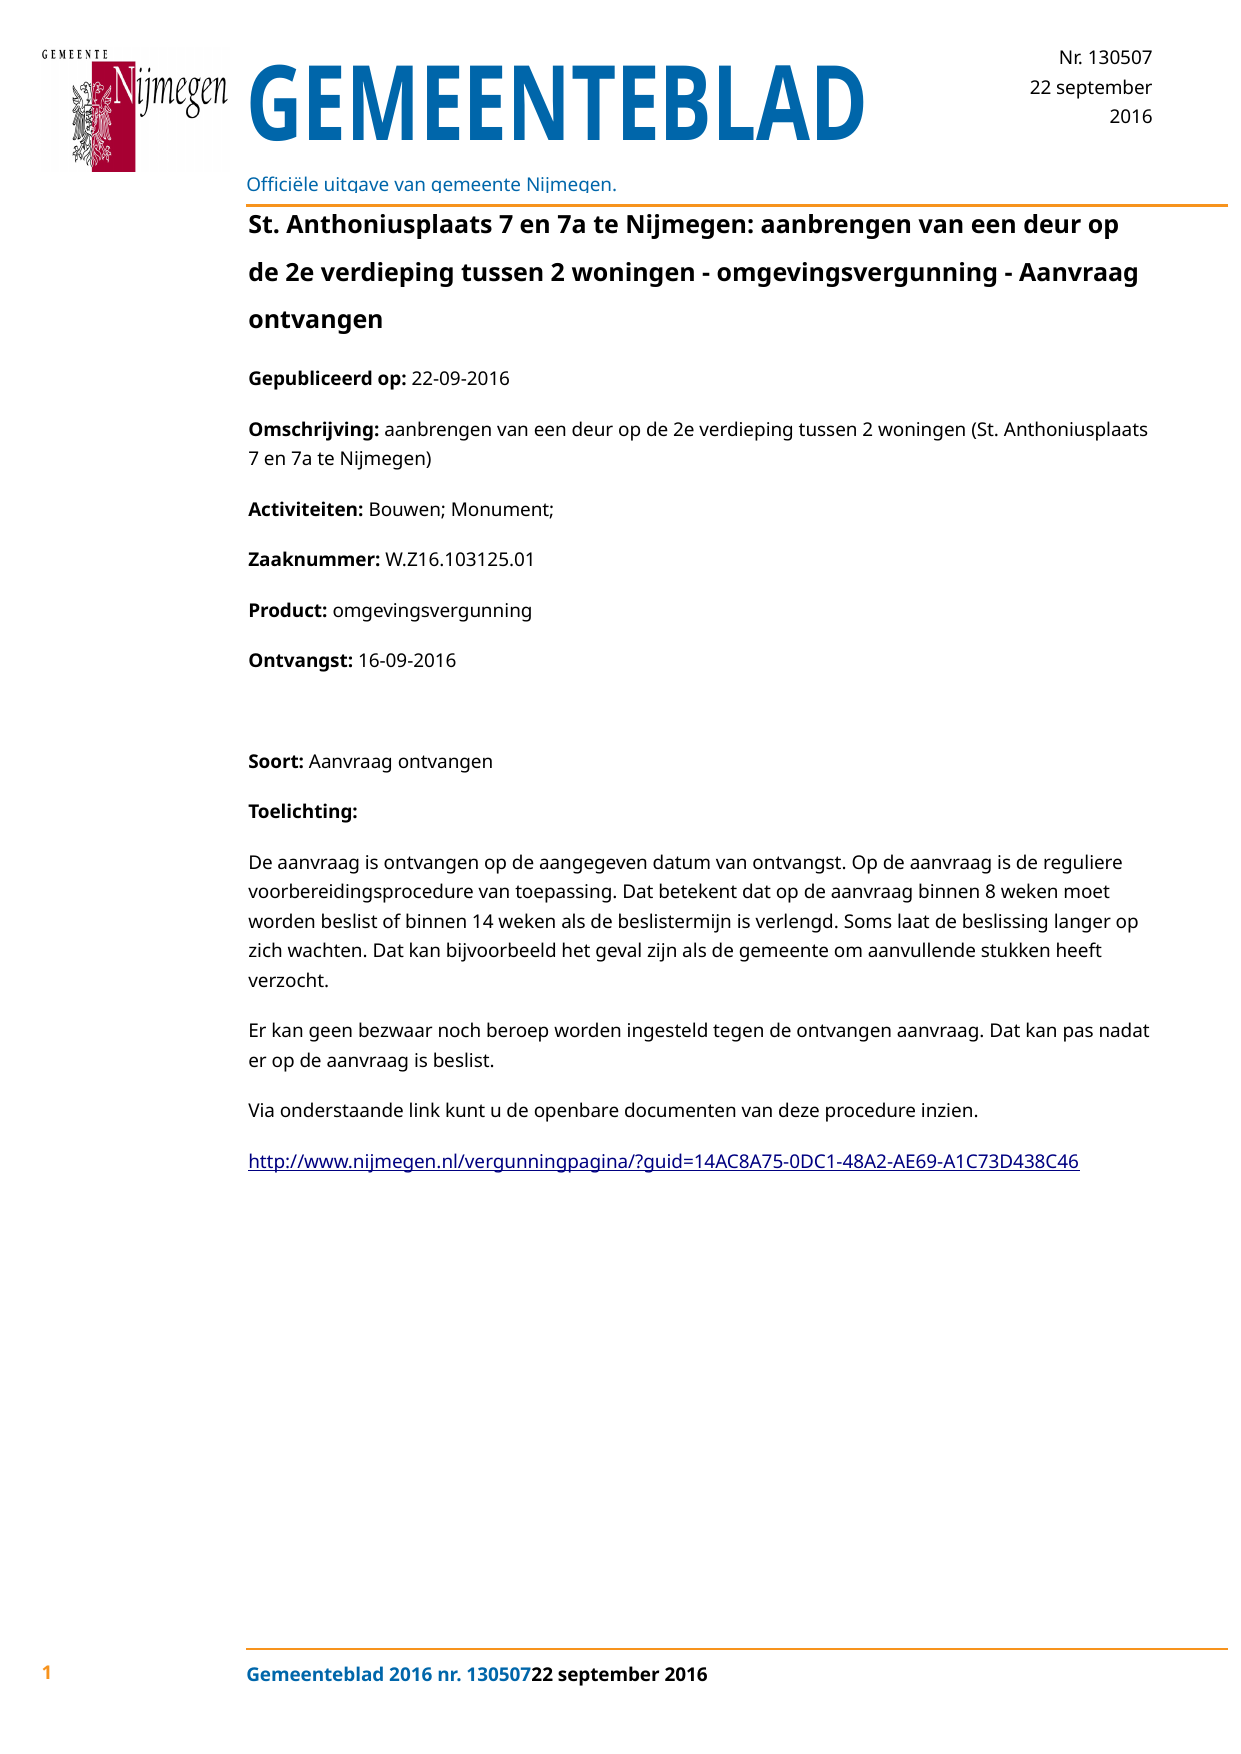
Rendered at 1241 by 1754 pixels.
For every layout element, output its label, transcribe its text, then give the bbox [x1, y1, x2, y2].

text Omschrijving: aanbrengen van een deur op de 2e verdieping tussen 2 woningen (St. Anthoniusplaats 7 en 7a te Nijmegen) [248, 416, 1152, 471]
text Ontvangst: 16-09-2016 [248, 647, 1152, 673]
text Toelichting: [248, 798, 1152, 824]
text De aanvraag is ontvangen op de aangegeven datum van ontvangst. Op de aanvraag is de reguliere voorbereidingsprocedure van toepassing. Dat betekent dat op de aanvraag binnen 8 weken moet worden beslist of binnen 14 weken als de beslistermijn is verlengd. Soms laat de beslissing langer op zich wachten. Dat kan bijvoorbeeld het geval zijn als de gemeente om aanvullende stukken heeft verzocht. [248, 849, 1152, 993]
text http://www.nijmegen.nl/vergunningpagina/?guid=14AC8A75-0DC1-48A2-AE69-A1C73D438C46 [248, 1148, 1152, 1174]
text Gepubliceerd op: 22-09-2016 [248, 366, 1152, 391]
text Activiteiten: Bouwen; Monument; [248, 496, 1152, 522]
text Soort: Aanvraag ontvangen [248, 748, 1152, 774]
text Via onderstaande link kunt u de openbare documenten van deze procedure inzien. [248, 1098, 1152, 1123]
text St. Anthoniusplaats 7 en 7a te Nijmegen: aanbrengen van een deur op de 2e verdieping tussen 2 woningen - omgevingsvergunning - Aanvraag ontvangen [248, 207, 1152, 336]
text Product: omgevingsvergunning [248, 597, 1152, 622]
text Er kan geen bezwaar noch beroep worden ingesteld tegen de ontvangen aanvraag. Dat kan pas nadat er op de aanvraag is beslist. [248, 1018, 1152, 1073]
picture [41, 47, 231, 172]
text Zaaknummer: W.Z16.103125.01 [248, 546, 1152, 572]
